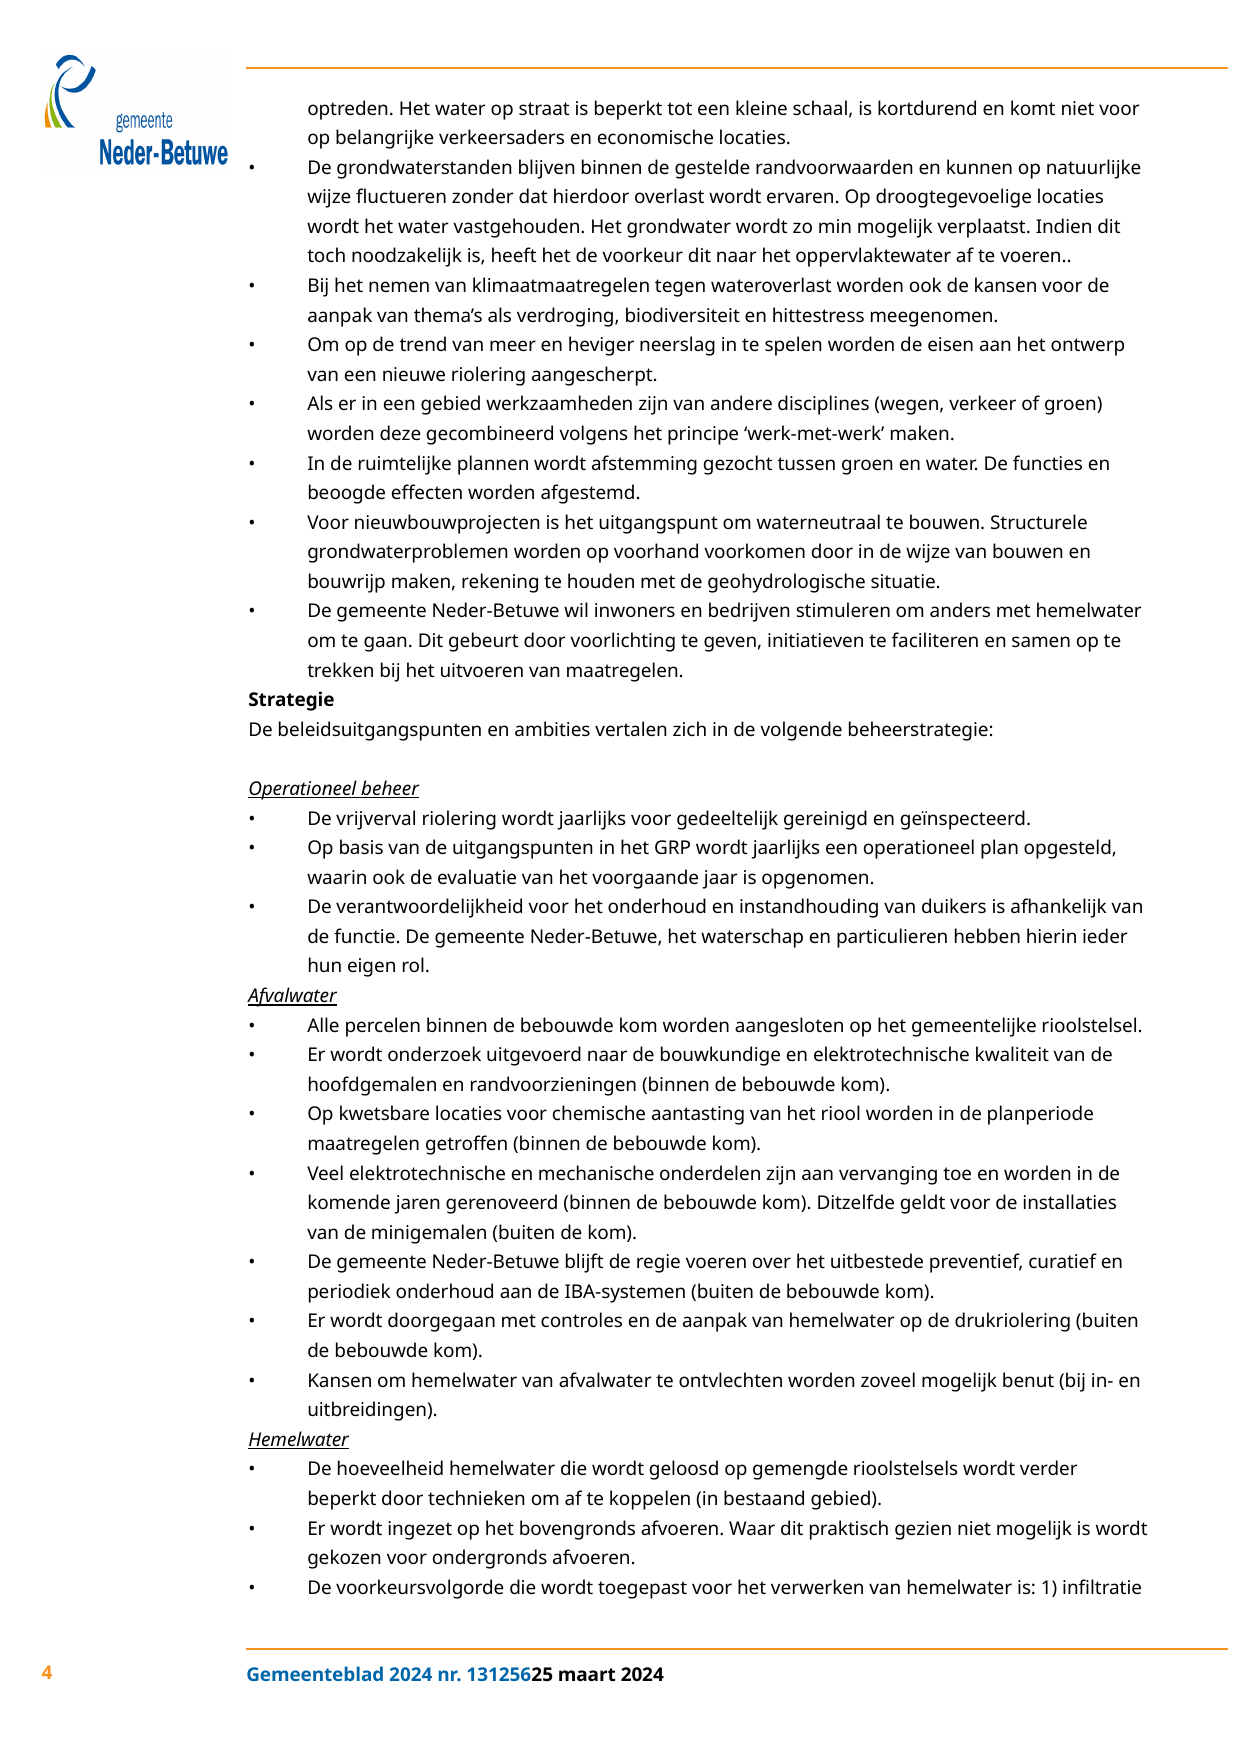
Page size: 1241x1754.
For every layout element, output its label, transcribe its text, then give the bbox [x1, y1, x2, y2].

list De verantwoordelijkheid voor het onderhoud en instandhouding van duikers is afhankelijk van de functie. De gemeente Neder-Betuwe, het waterschap en particulieren hebben hierin ieder hun eigen rol. [248, 893, 1152, 978]
text Operationeel beheer [248, 775, 1152, 801]
list De voorkeursvolgorde die wordt toegepast voor het verwerken van hemelwater is: 1) infiltratie [248, 1574, 1152, 1600]
list De hoeveelheid hemelwater die wordt geloosd op gemengde rioolstelsels wordt verder beperkt door technieken om af te koppelen (in bestaand gebied). [248, 1456, 1152, 1511]
list Veel elektrotechnische en mechanische onderdelen zijn aan vervanging toe en worden in de komende jaren gerenoveerd (binnen de bebouwde kom). Ditzelfde geldt voor de installaties van de minigemalen (buiten de kom). [248, 1160, 1152, 1245]
list Op basis van de uitgangspunten in het GRP wordt jaarlijks een operationeel plan opgesteld, waarin ook de evaluatie van het voorgaande jaar is opgenomen. [248, 834, 1152, 890]
list optreden. Het water op straat is beperkt tot een kleine schaal, is kortdurend en komt niet voor op belangrijke verkeersaders en economische locaties. [248, 95, 1152, 150]
list Kansen om hemelwater van afvalwater te ontvlechten worden zoveel mogelijk benut (bij in- en uitbreidingen). [248, 1367, 1152, 1422]
list De gemeente Neder-Betuwe wil inwoners en bedrijven stimuleren om anders met hemelwater om te gaan. Dit gebeurt door voorlichting te geven, initiatieven te faciliteren en samen op te trekken bij het uitvoeren van maatregelen. [248, 598, 1152, 683]
list Er wordt doorgegaan met controles en de aanpak van hemelwater op de drukriolering (buiten de bebouwde kom). [248, 1308, 1152, 1363]
list De vrijverval riolering wordt jaarlijks voor gedeeltelijk gereinigd en geïnspecteerd. [248, 805, 1152, 831]
list Er wordt onderzoek uitgevoerd naar de bouwkundige en elektrotechnische kwaliteit van de hoofdgemalen en randvoorzieningen (binnen de bebouwde kom). [248, 1041, 1152, 1097]
text Hemelwater [248, 1426, 1152, 1452]
list In de ruimtelijke plannen wordt afstemming gezocht tussen groen en water. De functies en beoogde effecten worden afgestemd. [248, 450, 1152, 505]
list Bij het nemen van klimaatmaatregelen tegen wateroverlast worden ook de kansen voor de aanpak van thema’s als verdroging, biodiversiteit en hittestress meegenomen. [248, 272, 1152, 328]
list De grondwaterstanden blijven binnen de gestelde randvoorwaarden en kunnen op natuurlijke wijze fluctueren zonder dat hierdoor overlast wordt ervaren. Op droogtegevoelige locaties wordt het water vastgehouden. Het grondwater wordt zo min mogelijk verplaatst. Indien dit toch noodzakelijk is, heeft het de voorkeur dit naar het oppervlaktewater af te voeren.. [248, 154, 1152, 268]
list De gemeente Neder-Betuwe blijft de regie voeren over het uitbestede preventief, curatief en periodiek onderhoud aan de IBA-systemen (buiten de bebouwde kom). [248, 1248, 1152, 1304]
list Alle percelen binnen de bebouwde kom worden aangesloten op het gemeentelijke rioolstelsel. [248, 1012, 1152, 1038]
picture [41, 47, 231, 172]
text Afvalwater [248, 982, 1152, 1008]
list Als er in een gebied werkzaamheden zijn van andere disciplines (wegen, verkeer of groen) worden deze gecombineerd volgens het principe ‘werk-met-werk’ maken. [248, 391, 1152, 446]
list Voor nieuwbouwprojecten is het uitgangspunt om waterneutraal te bouwen. Structurele grondwaterproblemen worden op voorhand voorkomen door in de wijze van bouwen en bouwrijp maken, rekening te houden met de geohydrologische situatie. [248, 509, 1152, 594]
text Strategie [248, 686, 1152, 712]
list Er wordt ingezet op het bovengronds afvoeren. Waar dit praktisch gezien niet mogelijk is wordt gekozen voor ondergronds afvoeren. [248, 1515, 1152, 1570]
text De beleidsuitgangspunten en ambities vertalen zich in de volgende beheerstrategie: [248, 716, 1152, 742]
list Op kwetsbare locaties voor chemische aantasting van het riool worden in de planperiode maatregelen getroffen (binnen de bebouwde kom). [248, 1101, 1152, 1156]
list Om op de trend van meer en heviger neerslag in te spelen worden de eisen aan het ontwerp van een nieuwe riolering aangescherpt. [248, 331, 1152, 387]
